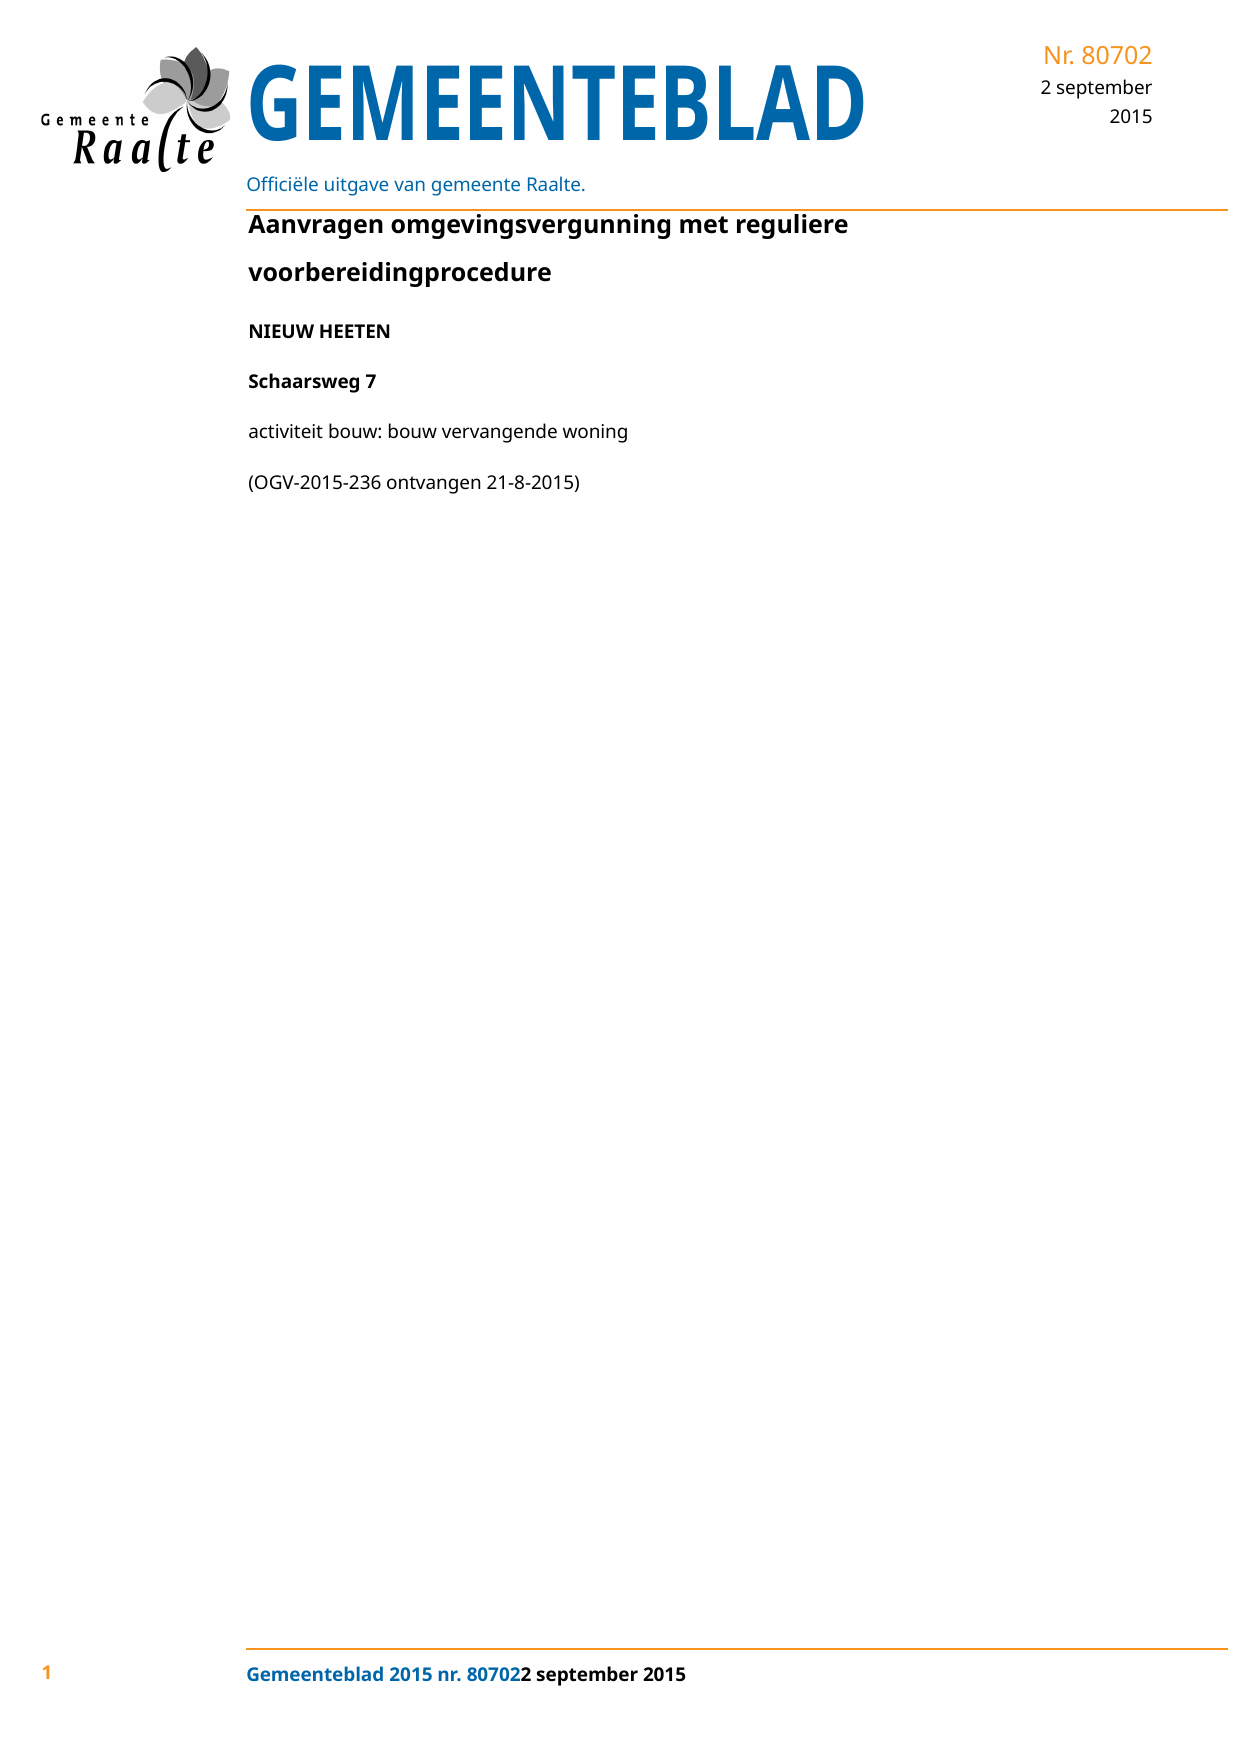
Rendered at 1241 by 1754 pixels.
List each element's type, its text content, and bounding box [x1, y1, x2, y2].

text Schaarsweg 7 [248, 368, 1152, 394]
picture [41, 47, 231, 172]
text (OGV-2015-236 ontvangen 21-8-2015) [248, 469, 1152, 495]
text activiteit bouw: bouw vervangende woning [248, 419, 1152, 444]
text NIEUW HEETEN [248, 318, 1152, 344]
text Aanvragen omgevingsvergunning met reguliere voorbereidingprocedure [248, 211, 1152, 288]
